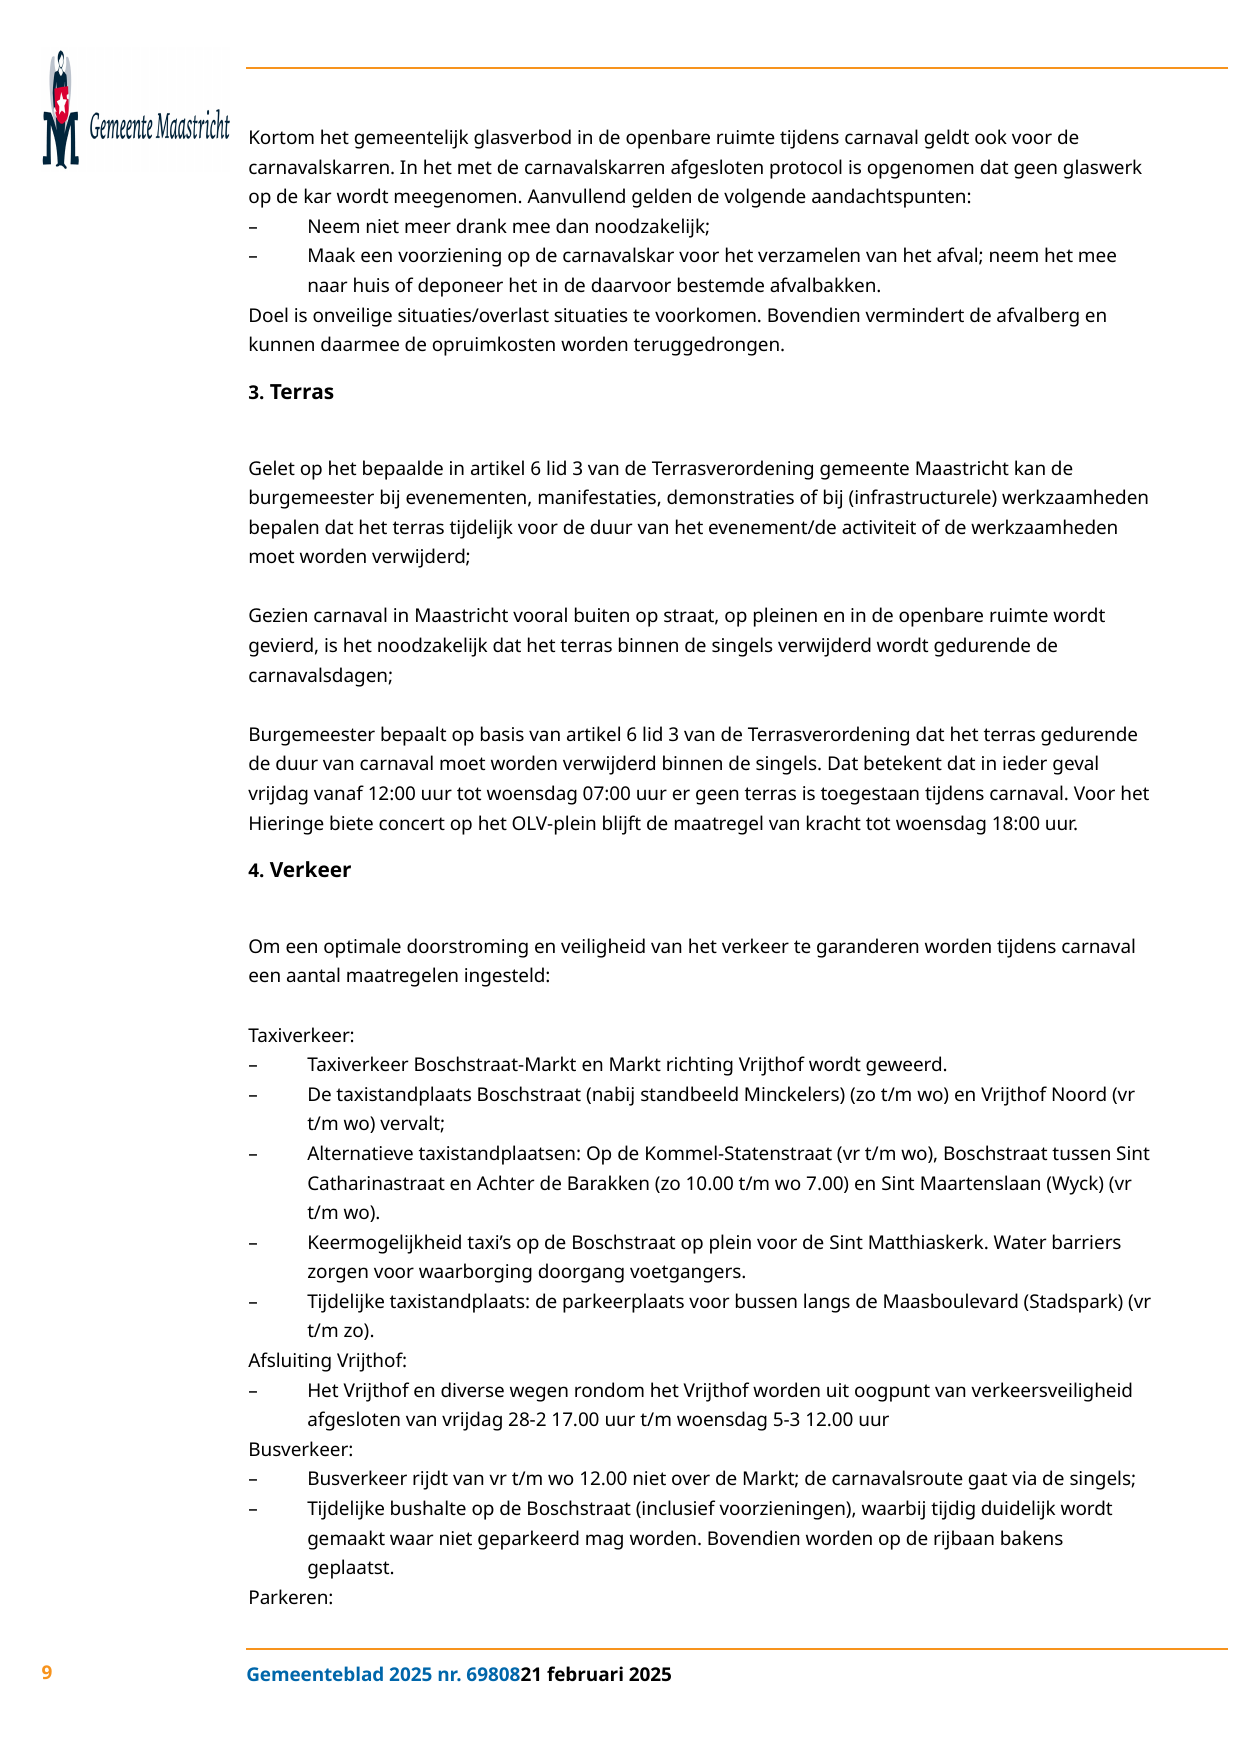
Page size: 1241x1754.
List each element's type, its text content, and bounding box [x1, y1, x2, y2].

list Busverkeer rijdt van vr t/m wo 12.00 niet over de Markt; de carnavalsroute gaat via de singels; [248, 1466, 1152, 1491]
list Keermogelijkheid taxi’s op de Boschstraat op plein voor de Sint Matthiaskerk. Water barriers zorgen voor waarborging doorgang voetgangers. [248, 1229, 1152, 1284]
text Gelet op het bepaalde in artikel 6 lid 3 van de Terrasverordening gemeente Maastricht kan de burgemeester bij evenementen, manifestaties, demonstraties of bij (infrastructurele) werkzaamheden bepalen dat het terras tijdelijk voor de duur van het evenement/de activiteit of de werkzaamheden moet worden verwijderd; [248, 455, 1152, 569]
text Gezien carnaval in Maastricht vooral buiten op straat, op pleinen en in de openbare ruimte wordt gevierd, is het noodzakelijk dat het terras binnen de singels verwijderd wordt gedurende de carnavalsdagen; [248, 603, 1152, 688]
text Doel is onveilige situaties/overlast situaties te voorkomen. Bovendien vermindert de afvalberg en kunnen daarmee de opruimkosten worden teruggedrongen. [248, 302, 1152, 357]
text Taxiverkeer: [248, 1022, 1152, 1048]
list Taxiverkeer Boschstraat-Markt en Markt richting Vrijthof wordt geweerd. [248, 1051, 1152, 1077]
list Tijdelijke bushalte op de Boschstraat (inclusief voorzieningen), waarbij tijdig duidelijk wordt gemaakt waar niet geparkeerd mag worden. Bovendien worden op de rijbaan bakens geplaatst. [248, 1495, 1152, 1580]
list Het Vrijthof en diverse wegen rondom het Vrijthof worden uit oogpunt van verkeersveiligheid afgesloten van vrijdag 28-2 17.00 uur t/m woensdag 5-3 12.00 uur [248, 1377, 1152, 1432]
text Afsluiting Vrijthof: [248, 1347, 1152, 1373]
text 4. Verkeer [248, 855, 1152, 884]
list Maak een voorziening op de carnavalskar voor het verzamelen van het afval; neem het mee naar huis of deponeer het in de daarvoor bestemde afvalbakken. [248, 243, 1152, 298]
list Alternatieve taxistandplaatsen: Op de Kommel-Statenstraat (vr t/m wo), Boschstraat tussen Sint Catharinastraat en Achter de Barakken (zo 10.00 t/m wo 7.00) en Sint Maartenslaan (Wyck) (vr t/m wo). [248, 1140, 1152, 1225]
picture [41, 47, 231, 172]
list De taxistandplaats Boschstraat (nabij standbeeld Minckelers) (zo t/m wo) en Vrijthof Noord (vr t/m wo) vervalt; [248, 1081, 1152, 1136]
text 3. Terras [248, 377, 1152, 406]
list Tijdelijke taxistandplaats: de parkeerplaats voor bussen langs de Maasboulevard (Stadspark) (vr t/m zo). [248, 1288, 1152, 1343]
text Kortom het gemeentelijk glasverbod in de openbare ruimte tijdens carnaval geldt ook voor de carnavalskarren. In het met de carnavalskarren afgesloten protocol is opgenomen dat geen glaswerk op de kar wordt meegenomen. Aanvullend gelden de volgende aandachtspunten: [248, 124, 1152, 209]
text Busverkeer: [248, 1436, 1152, 1462]
list Neem niet meer drank mee dan noodzakelijk; [248, 213, 1152, 239]
text Om een optimale doorstroming en veiligheid van het verkeer te garanderen worden tijdens carnaval een aantal maatregelen ingesteld: [248, 933, 1152, 988]
text Parkeren: [248, 1584, 1152, 1610]
text Burgemeester bepaalt op basis van artikel 6 lid 3 van de Terrasverordening dat het terras gedurende de duur van carnaval moet worden verwijderd binnen de singels. Dat betekent dat in ieder geval vrijdag vanaf 12:00 uur tot woensdag 07:00 uur er geen terras is toegestaan tijdens carnaval. Voor het Hieringe biete concert op het OLV-plein blijft de maatregel van kracht tot woensdag 18:00 uur. [248, 721, 1152, 836]
